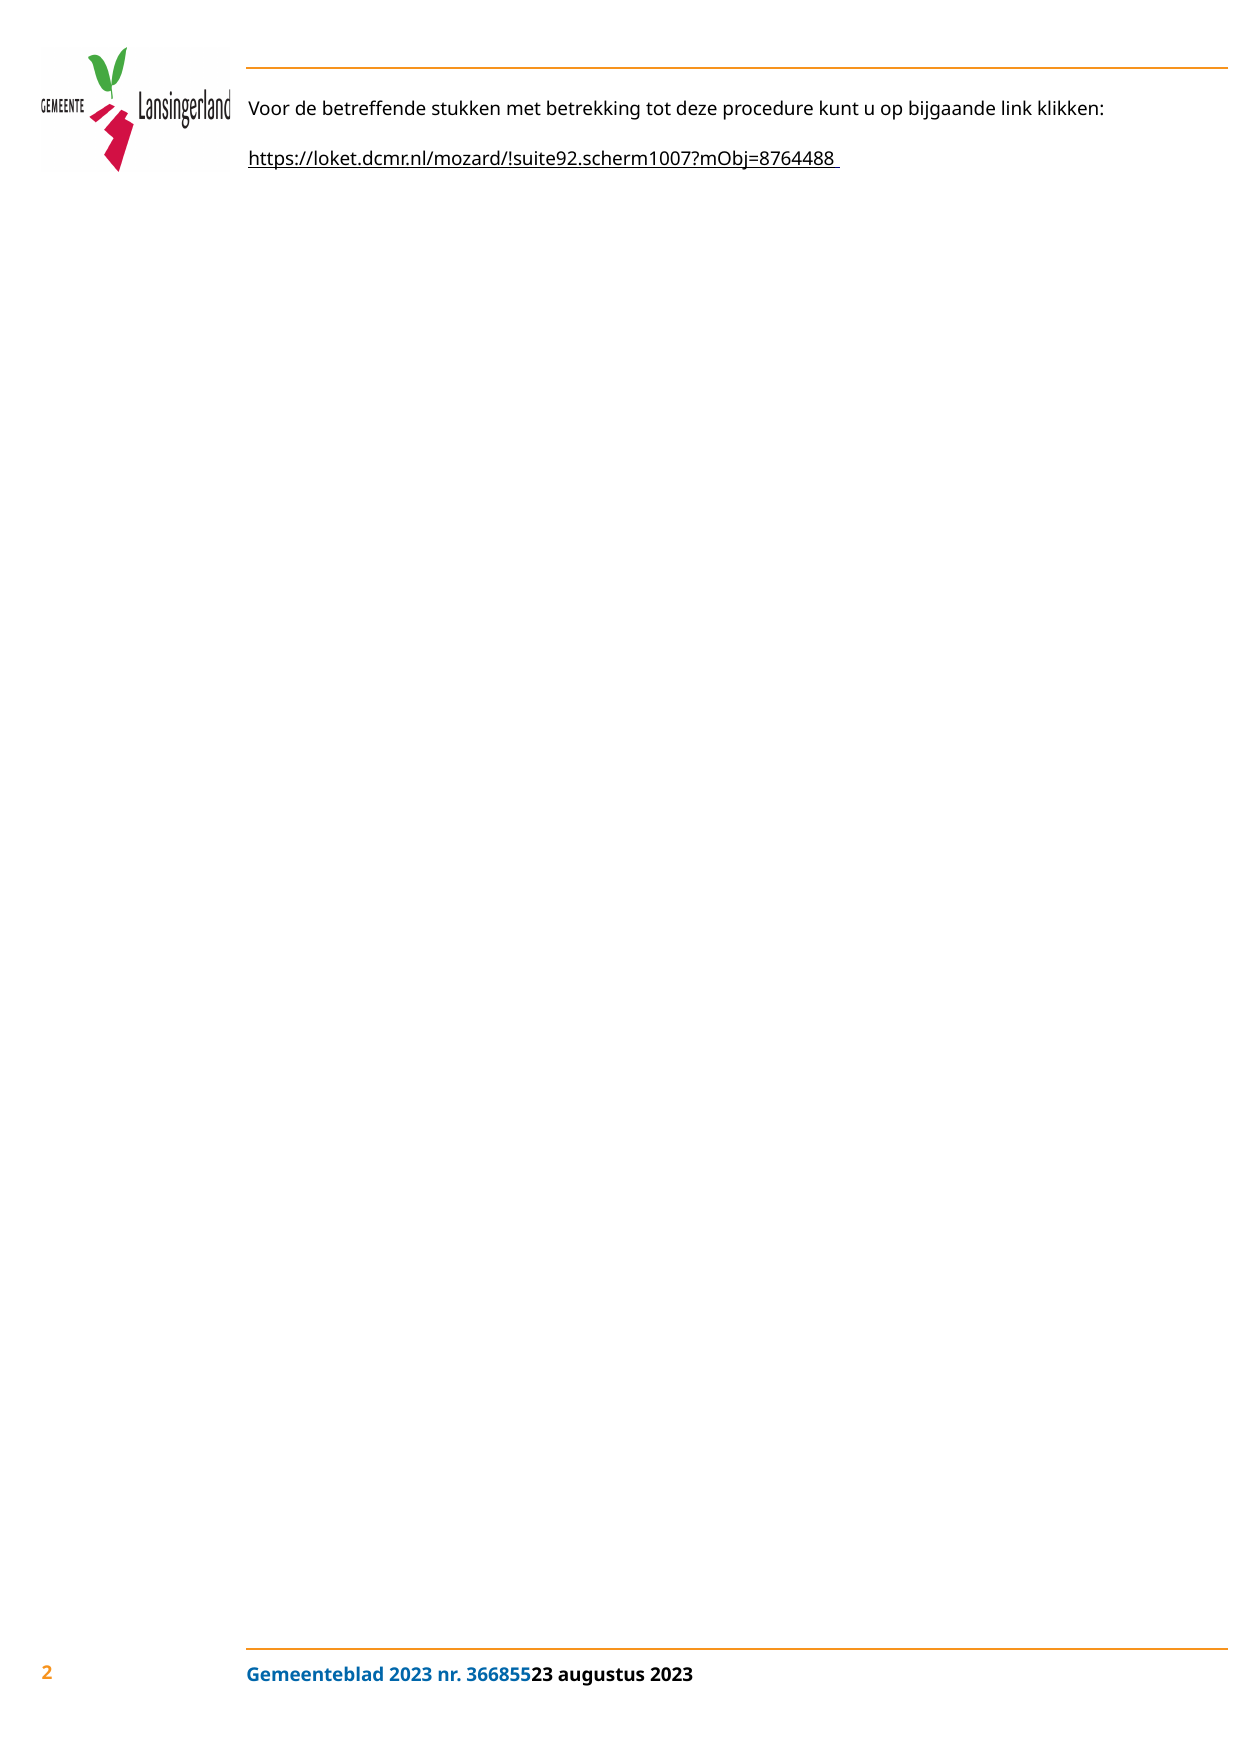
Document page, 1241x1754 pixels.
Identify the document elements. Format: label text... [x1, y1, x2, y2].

picture [41, 47, 231, 172]
text Voor de betreffende stukken met betrekking tot deze procedure kunt u op bijgaande link klikken: [248, 95, 1152, 121]
text https://loket.dcmr.nl/mozard/!suite92.scherm1007?mObj=8764488 [248, 145, 1152, 171]
